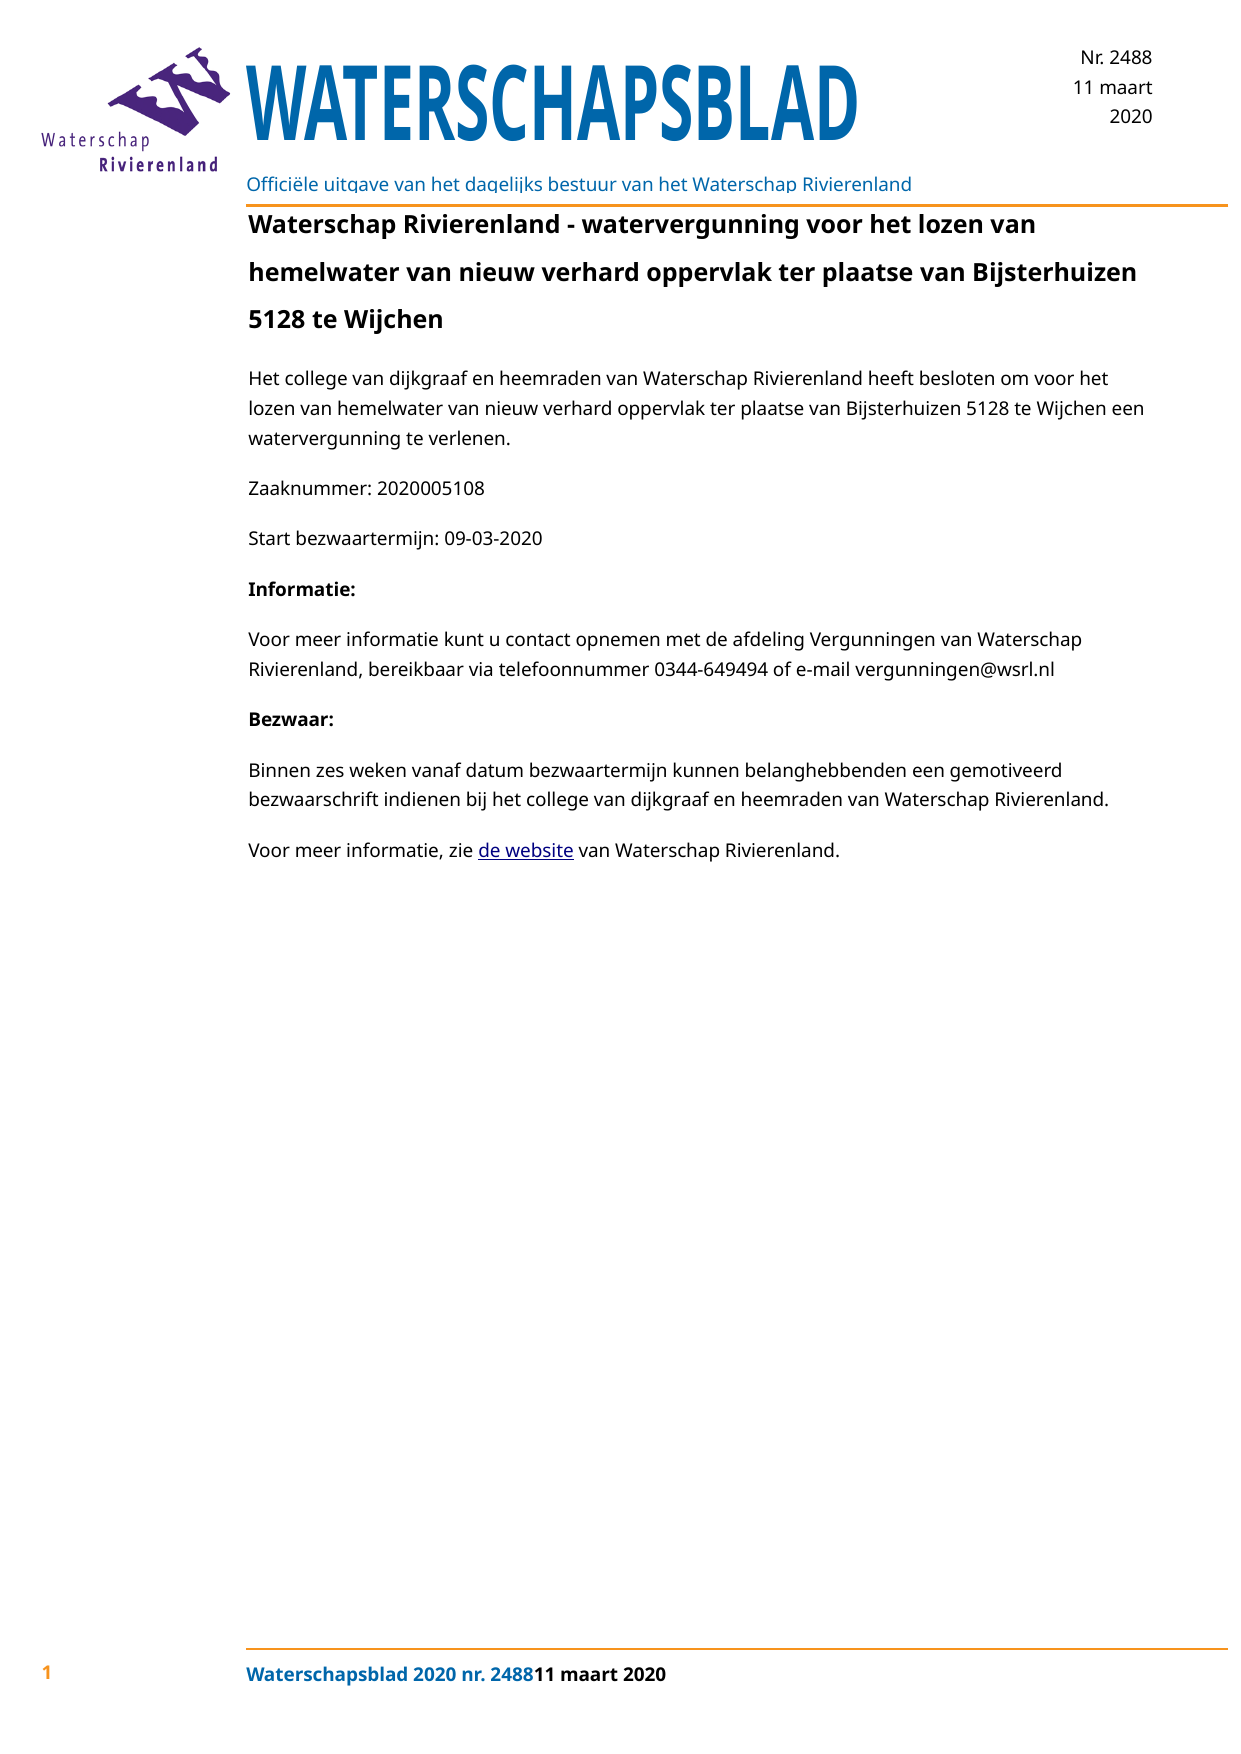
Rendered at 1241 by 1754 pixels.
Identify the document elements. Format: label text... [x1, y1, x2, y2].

picture [41, 47, 231, 172]
text Informatie: [248, 576, 1152, 602]
text Bezwaar: [248, 706, 1152, 732]
text Waterschap Rivierenland - watervergunning voor het lozen van hemelwater van nieuw verhard oppervlak ter plaatse van Bijsterhuizen 5128 te Wijchen [248, 207, 1152, 336]
text Voor meer informatie, zie de website van Waterschap Rivierenland. [248, 837, 1152, 862]
text Het college van dijkgraaf en heemraden van Waterschap Rivierenland heeft besloten om voor het lozen van hemelwater van nieuw verhard oppervlak ter plaatse van Bijsterhuizen 5128 te Wijchen een watervergunning te verlenen. [248, 366, 1152, 450]
text Zaaknummer: 2020005108 [248, 475, 1152, 501]
text Voor meer informatie kunt u contact opnemen met de afdeling Vergunningen van Waterschap Rivierenland, bereikbaar via telefoonnummer 0344-649494 of e-mail vergunningen@wsrl.nl [248, 626, 1152, 682]
text Binnen zes weken vanaf datum bezwaartermijn kunnen belanghebbenden een gemotiveerd bezwaarschrift indienen bij het college van dijkgraaf en heemraden van Waterschap Rivierenland. [248, 757, 1152, 812]
text Start bezwaartermijn: 09-03-2020 [248, 526, 1152, 551]
